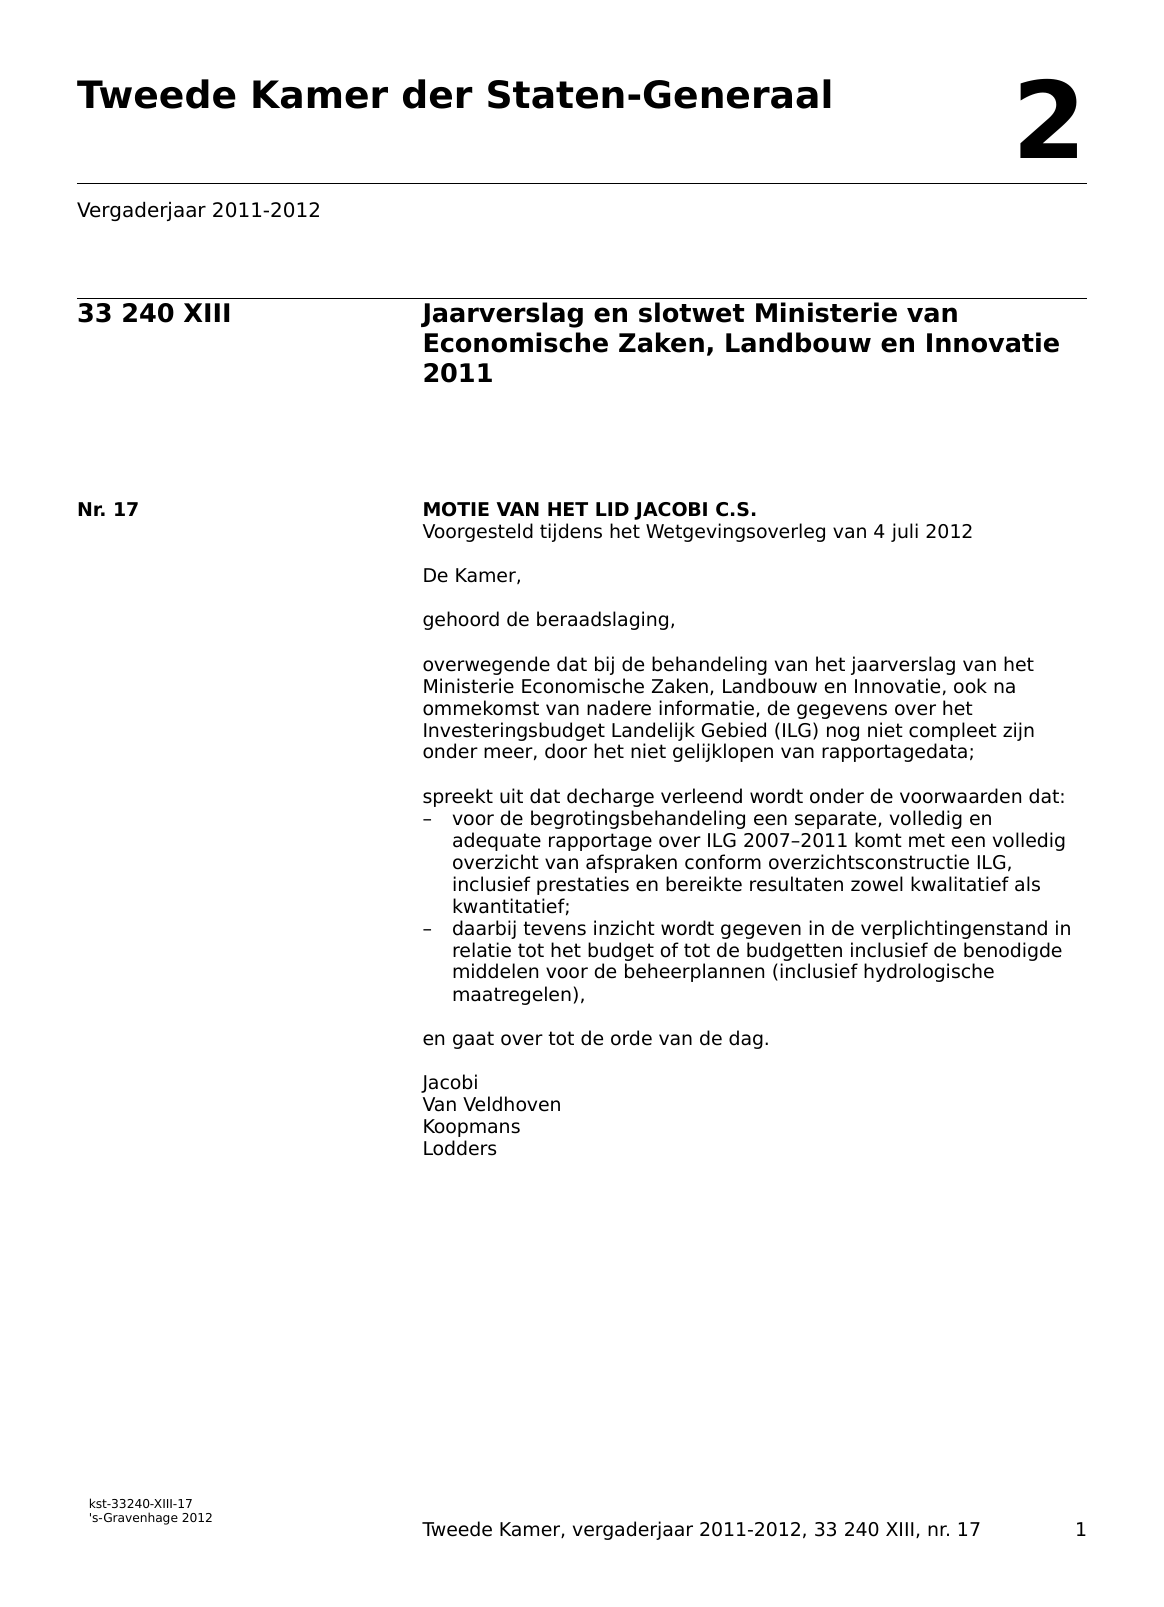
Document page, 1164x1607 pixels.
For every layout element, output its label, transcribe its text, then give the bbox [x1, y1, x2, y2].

text Van Veldhoven [422, 1094, 1087, 1116]
text gehoord de beraadslaging, [422, 609, 1087, 631]
text Koopmans [422, 1116, 1087, 1138]
table_header 2 [886, 59, 1087, 183]
text kst-33240-XIII-17 [88, 1497, 323, 1511]
text Lodders [422, 1138, 1087, 1160]
text 's-Gravenhage 2012 [88, 1511, 323, 1525]
table_cell Vergaderjaar 2011-2012 [77, 184, 1087, 298]
text – voor de begrotingsbehandeling een separate, volledig en adequate rapportage over ILG 2007–2011 komt met een volledig overzicht van afspraken conform overzichtsconstructie ILG, inclusief prestaties en bereikte resultaten zowel kwalitatief als kwantitatief; [422, 808, 1087, 917]
text De Kamer, [422, 565, 1087, 587]
text – daarbij tevens inzicht wordt gegeven in de verplichtingenstand in relatie tot het budget of tot de budgetten inclusief de benodigde middelen voor de beheerplannen (inclusief hydrologische maatregelen), [422, 917, 1087, 1005]
subtitle 33 240 XIII Jaarverslag en slotwet Ministerie van Economische Zaken, Landbouw en Innovatie 2011 [77, 299, 1087, 388]
subtitle Nr. 17 MOTIE VAN HET LID JACOBI C.S. [77, 499, 1087, 521]
text Voorgesteld tijdens het Wetgevingsoverleg van 4 juli 2012 [422, 521, 1087, 543]
table_header Tweede Kamer der Staten-Generaal [77, 59, 886, 183]
text spreekt uit dat decharge verleend wordt onder de voorwaarden dat: [422, 786, 1087, 808]
text Jacobi [422, 1072, 1087, 1094]
text overwegende dat bij de behandeling van het jaarverslag van het Ministerie Economische Zaken, Landbouw en Innovatie, ook na ommekomst van nadere informatie, de gegevens over het Investeringsbudget Landelijk Gebied (ILG) nog niet compleet zijn onder meer, door het niet gelijklopen van rapportagedata; [422, 653, 1087, 763]
text en gaat over tot de orde van de dag. [422, 1028, 1087, 1049]
